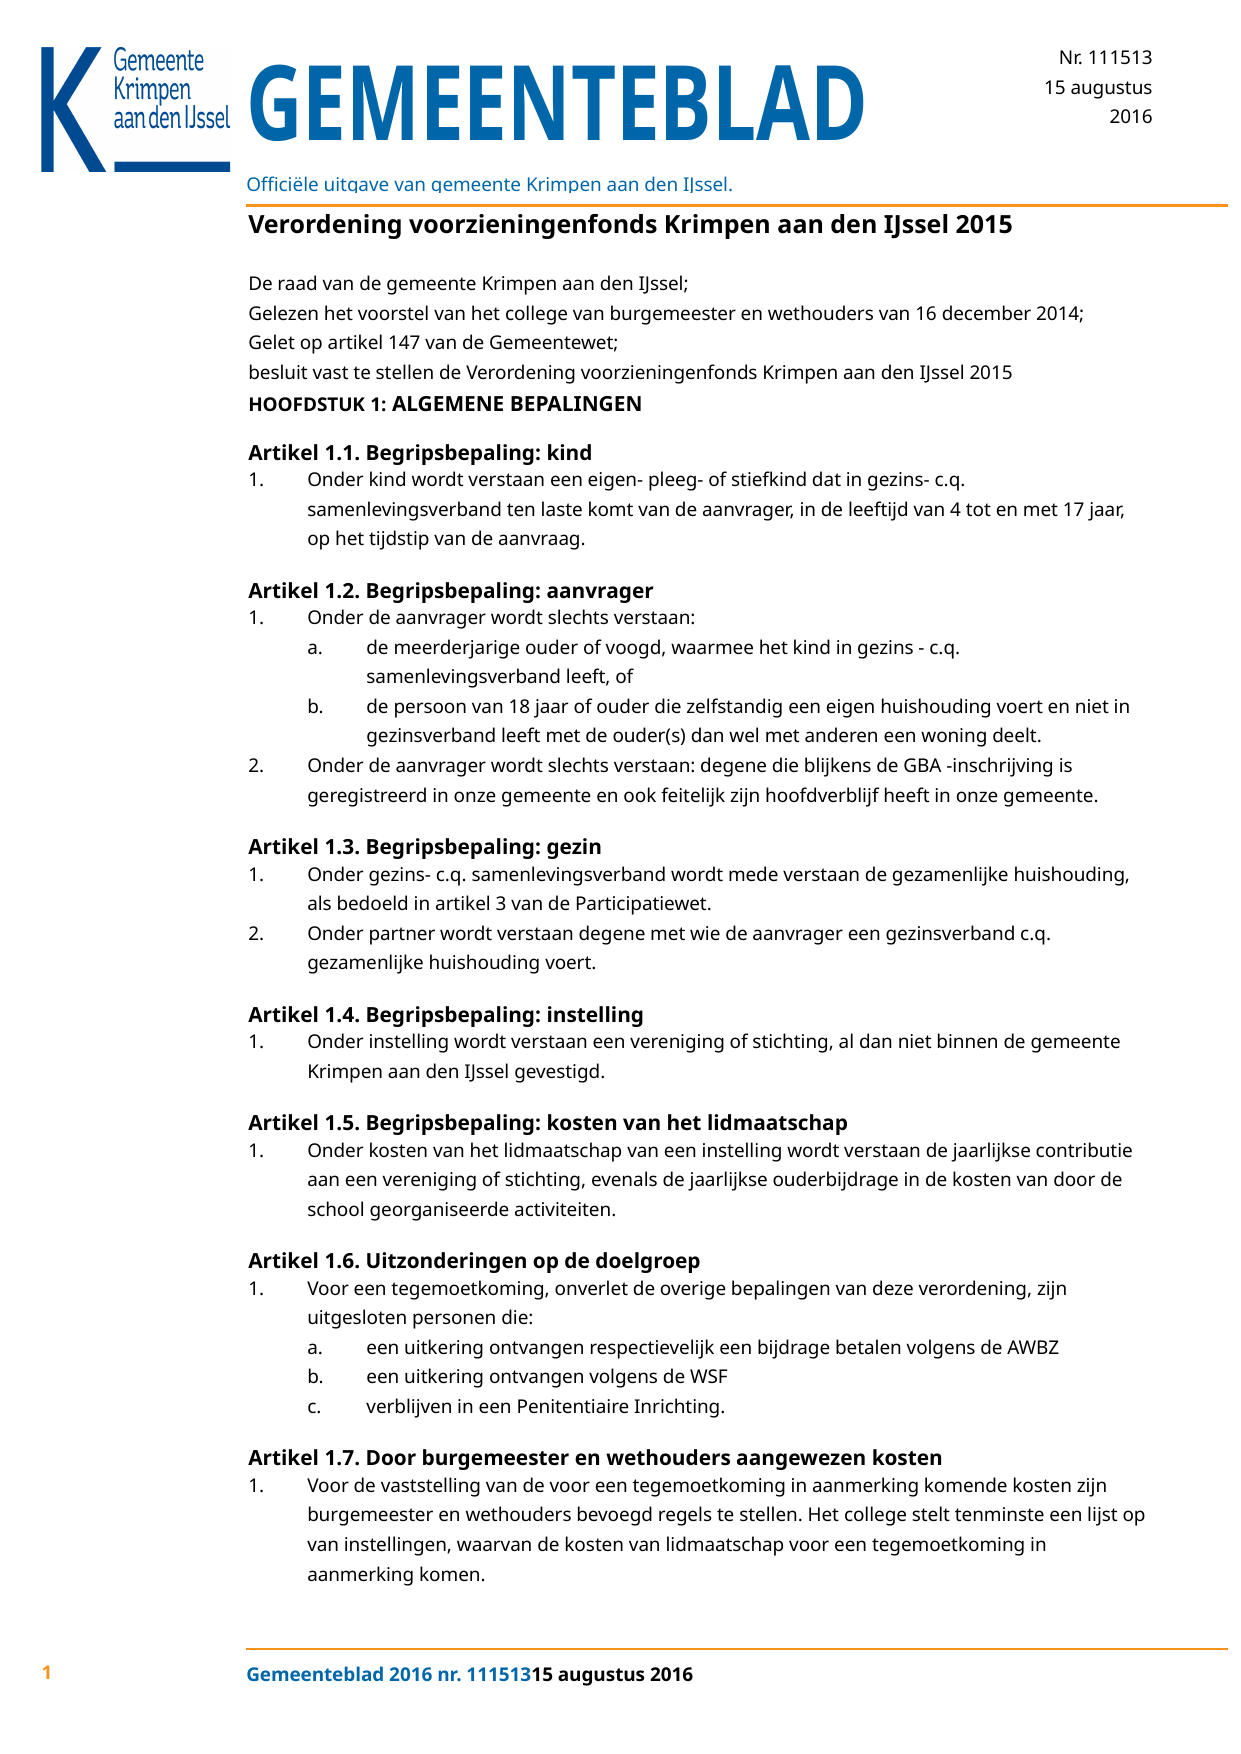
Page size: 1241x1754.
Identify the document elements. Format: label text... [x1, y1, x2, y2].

list de meerderjarige ouder of voogd, waarmee het kind in gezins - c.q. samenlevingsverband leeft, of [307, 634, 1152, 689]
text besluit vast te stellen de Verordening voorzieningenfonds Krimpen aan den IJssel 2015 [248, 359, 1152, 385]
list Onder de aanvrager wordt slechts verstaan: degene die blijkens de GBA -inschrijving is geregistreerd in onze gemeente en ook feitelijk zijn hoofdverblijf heeft in onze gemeente. [248, 752, 1152, 808]
text Verordening voorzieningenfonds Krimpen aan den IJssel 2015 [248, 207, 1152, 241]
text Artikel 1.4. Begripsbepaling: instelling [248, 1000, 1152, 1028]
text HOOFDSTUK 1: ALGEMENE BEPALINGEN [248, 389, 1152, 417]
picture [41, 47, 231, 172]
text Artikel 1.7. Door burgemeester en wethouders aangewezen kosten [248, 1443, 1152, 1472]
list Onder gezins- c.q. samenlevingsverband wordt mede verstaan de gezamenlijke huishouding, als bedoeld in artikel 3 van de Participatiewet. [248, 861, 1152, 916]
text Artikel 1.2. Begripsbepaling: aanvrager [248, 576, 1152, 604]
list Onder kind wordt verstaan een eigen- pleeg- of stiefkind dat in gezins- c.q. samenlevingsverband ten laste komt van de aanvrager, in de leeftijd van 4 tot en met 17 jaar, op het tijdstip van de aanvraag. [248, 466, 1152, 551]
list Voor een tegemoetkoming, onverlet de overige bepalingen van deze verordening, zijn uitgesloten personen die: [248, 1275, 1152, 1330]
text De raad van de gemeente Krimpen aan den IJssel; [248, 270, 1152, 296]
text Gelet op artikel 147 van de Gemeentewet; [248, 329, 1152, 355]
list Voor de vaststelling van de voor een tegemoetkoming in aanmerking komende kosten zijn burgemeester en wethouders bevoegd regels te stellen. Het college stelt tenminste een lijst op van instellingen, waarvan de kosten van lidmaatschap voor een tegemoetkoming in aanmerking komen. [248, 1472, 1152, 1586]
list Onder de aanvrager wordt slechts verstaan: [248, 604, 1152, 630]
text Gelezen het voorstel van het college van burgemeester en wethouders van 16 december 2014; [248, 300, 1152, 326]
list Onder kosten van het lidmaatschap van een instelling wordt verstaan de jaarlijkse contributie aan een vereniging of stichting, evenals de jaarlijkse ouderbijdrage in de kosten van door de school georganiseerde activiteiten. [248, 1137, 1152, 1222]
text Artikel 1.1. Begripsbepaling: kind [248, 438, 1152, 466]
list Onder instelling wordt verstaan een vereniging of stichting, al dan niet binnen de gemeente Krimpen aan den IJssel gevestigd. [248, 1028, 1152, 1084]
text Artikel 1.3. Begripsbepaling: gezin [248, 832, 1152, 861]
list Onder partner wordt verstaan degene met wie de aanvrager een gezinsverband c.q. gezamenlijke huishouding voert. [248, 920, 1152, 975]
text Artikel 1.5. Begripsbepaling: kosten van het lidmaatschap [248, 1108, 1152, 1137]
list een uitkering ontvangen volgens de WSF [307, 1363, 1152, 1389]
text Artikel 1.6. Uitzonderingen op de doelgroep [248, 1246, 1152, 1275]
list verblijven in een Penitentiaire Inrichting. [307, 1393, 1152, 1419]
list de persoon van 18 jaar of ouder die zelfstandig een eigen huishouding voert en niet in gezinsverband leeft met de ouder(s) dan wel met anderen een woning deelt. [307, 693, 1152, 748]
list een uitkering ontvangen respectievelijk een bijdrage betalen volgens de AWBZ [307, 1334, 1152, 1360]
